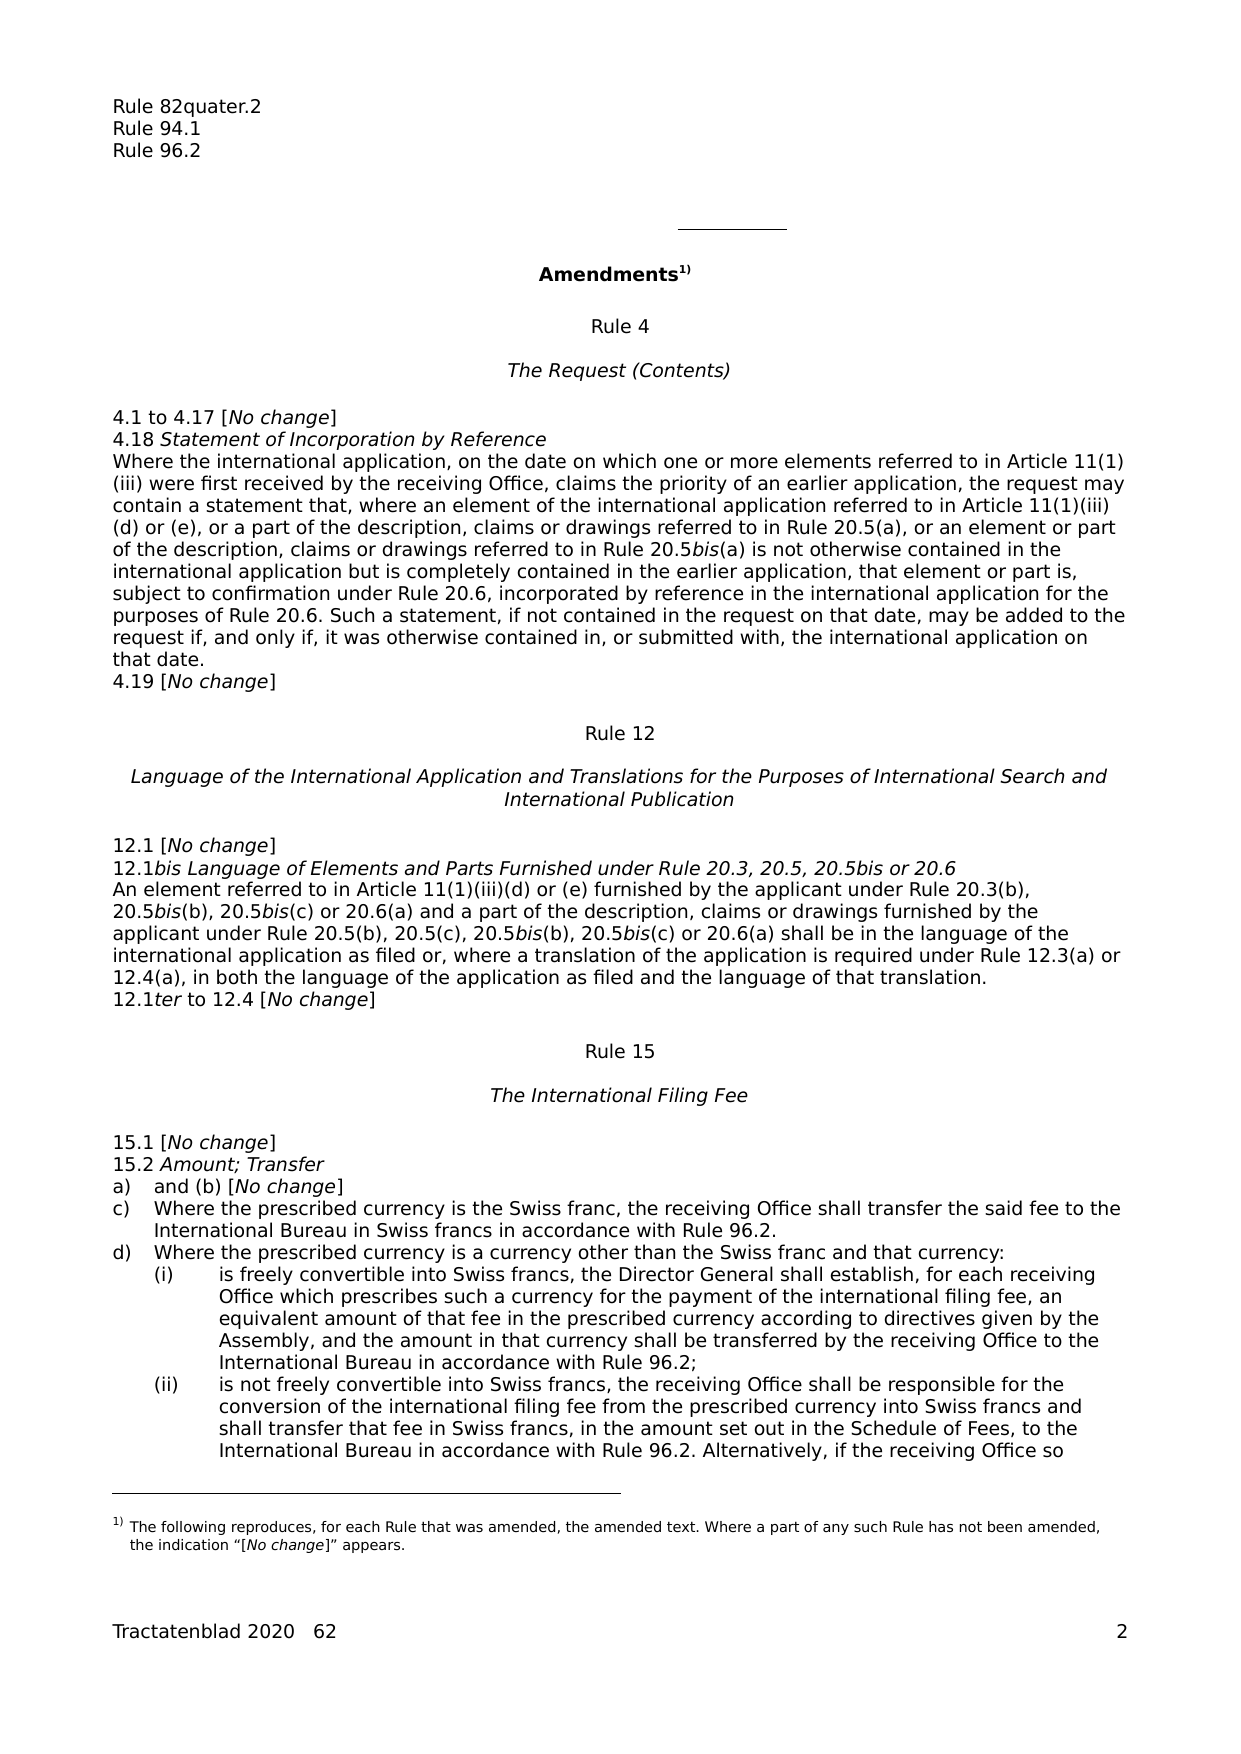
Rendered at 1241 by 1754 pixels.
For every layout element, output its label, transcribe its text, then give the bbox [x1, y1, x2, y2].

text Where the international application, on the date on which one or more elements referred to in Article 11(1)(iii) were first received by the receiving Office, claims the priority of an earlier application, the request may contain a statement that, where an element of the international application referred to in Article 11(1)(iii)(d) or (e), or a part of the description, claims or drawings referred to in Rule 20.5(a), or an element or part of the description, claims or drawings referred to in Rule 20.5bis(a) is not otherwise contained in the international application but is completely contained in the earlier application, that element or part is, subject to confirmation under Rule 20.6, incorporated by reference in the international application for the purposes of Rule 20.6. Such a statement, if not contained in the request on that date, may be added to the request if, and only if, it was otherwise contained in, or submitted with, the international application on that date. [112, 451, 1128, 671]
text 4.19 [No change] [112, 671, 1128, 692]
text d) Where the prescribed currency is a currency other than the Swiss franc and that currency: [112, 1242, 1128, 1264]
text Rule 94.1 [112, 118, 1128, 140]
text a) and (b) [No change] [112, 1176, 1128, 1198]
text 4.18 Statement of Incorporation by Reference [112, 429, 1128, 451]
text The following reproduces, for each Rule that was amended, the amended text. Where a part of any such Rule has not been amended, the indication “[No change]” appears. [112, 1515, 1128, 1554]
text Rule 82quater.2 [112, 96, 1128, 118]
subtitle Amendments [112, 264, 1128, 286]
text c) Where the prescribed currency is the Swiss franc, the receiving Office shall transfer the said fee to the International Bureau in Swiss francs in accordance with Rule 96.2. [112, 1198, 1128, 1242]
subtitle Rule 12 Language of the International Application and Translations for the Purposes of International Search and International Publication [112, 722, 1128, 810]
text Rule 96.2 [112, 140, 1128, 162]
text 12.1bis Language of Elements and Parts Furnished under Rule 20.3, 20.5, 20.5bis or 20.6 [112, 857, 1128, 879]
text 15.2 Amount; Transfer [112, 1154, 1128, 1176]
text 4.1 to 4.17 [No change] [112, 407, 1128, 429]
text An element referred to in Article 11(1)(iii)(d) or (e) furnished by the applicant under Rule 20.3(b), 20.5bis(b), 20.5bis(c) or 20.6(a) and a part of the description, claims or drawings furnished by the applicant under Rule 20.5(b), 20.5(c), 20.5bis(b), 20.5bis(c) or 20.6(a) shall be in the language of the international application as filed or, where a translation of the application is required under Rule 12.3(a) or 12.4(a), in both the language of the application as filed and the language of that translation. [112, 879, 1128, 989]
subtitle Rule 4 The Request (Contents) [112, 316, 1128, 382]
subtitle Rule 15 The International Filing Fee [112, 1041, 1128, 1107]
text 12.1ter to 12.4 [No change] [112, 989, 1128, 1011]
text (i) is freely convertible into Swiss francs, the Director General shall establish, for each receiving Office which prescribes such a currency for the payment of the international filing fee, an equivalent amount of that fee in the prescribed currency according to directives given by the Assembly, and the amount in that currency shall be transferred by the receiving Office to the International Bureau in accordance with Rule 96.2; [153, 1264, 1128, 1374]
text 15.1 [No change] [112, 1132, 1128, 1154]
text (ii) is not freely convertible into Swiss francs, the receiving Office shall be responsible for the conversion of the international filing fee from the prescribed currency into Swiss francs and shall transfer that fee in Swiss francs, in the amount set out in the Schedule of Fees, to the International Bureau in accordance with Rule 96.2. Alternatively, if the receiving Office so [153, 1374, 1128, 1462]
text 12.1 [No change] [112, 835, 1128, 857]
